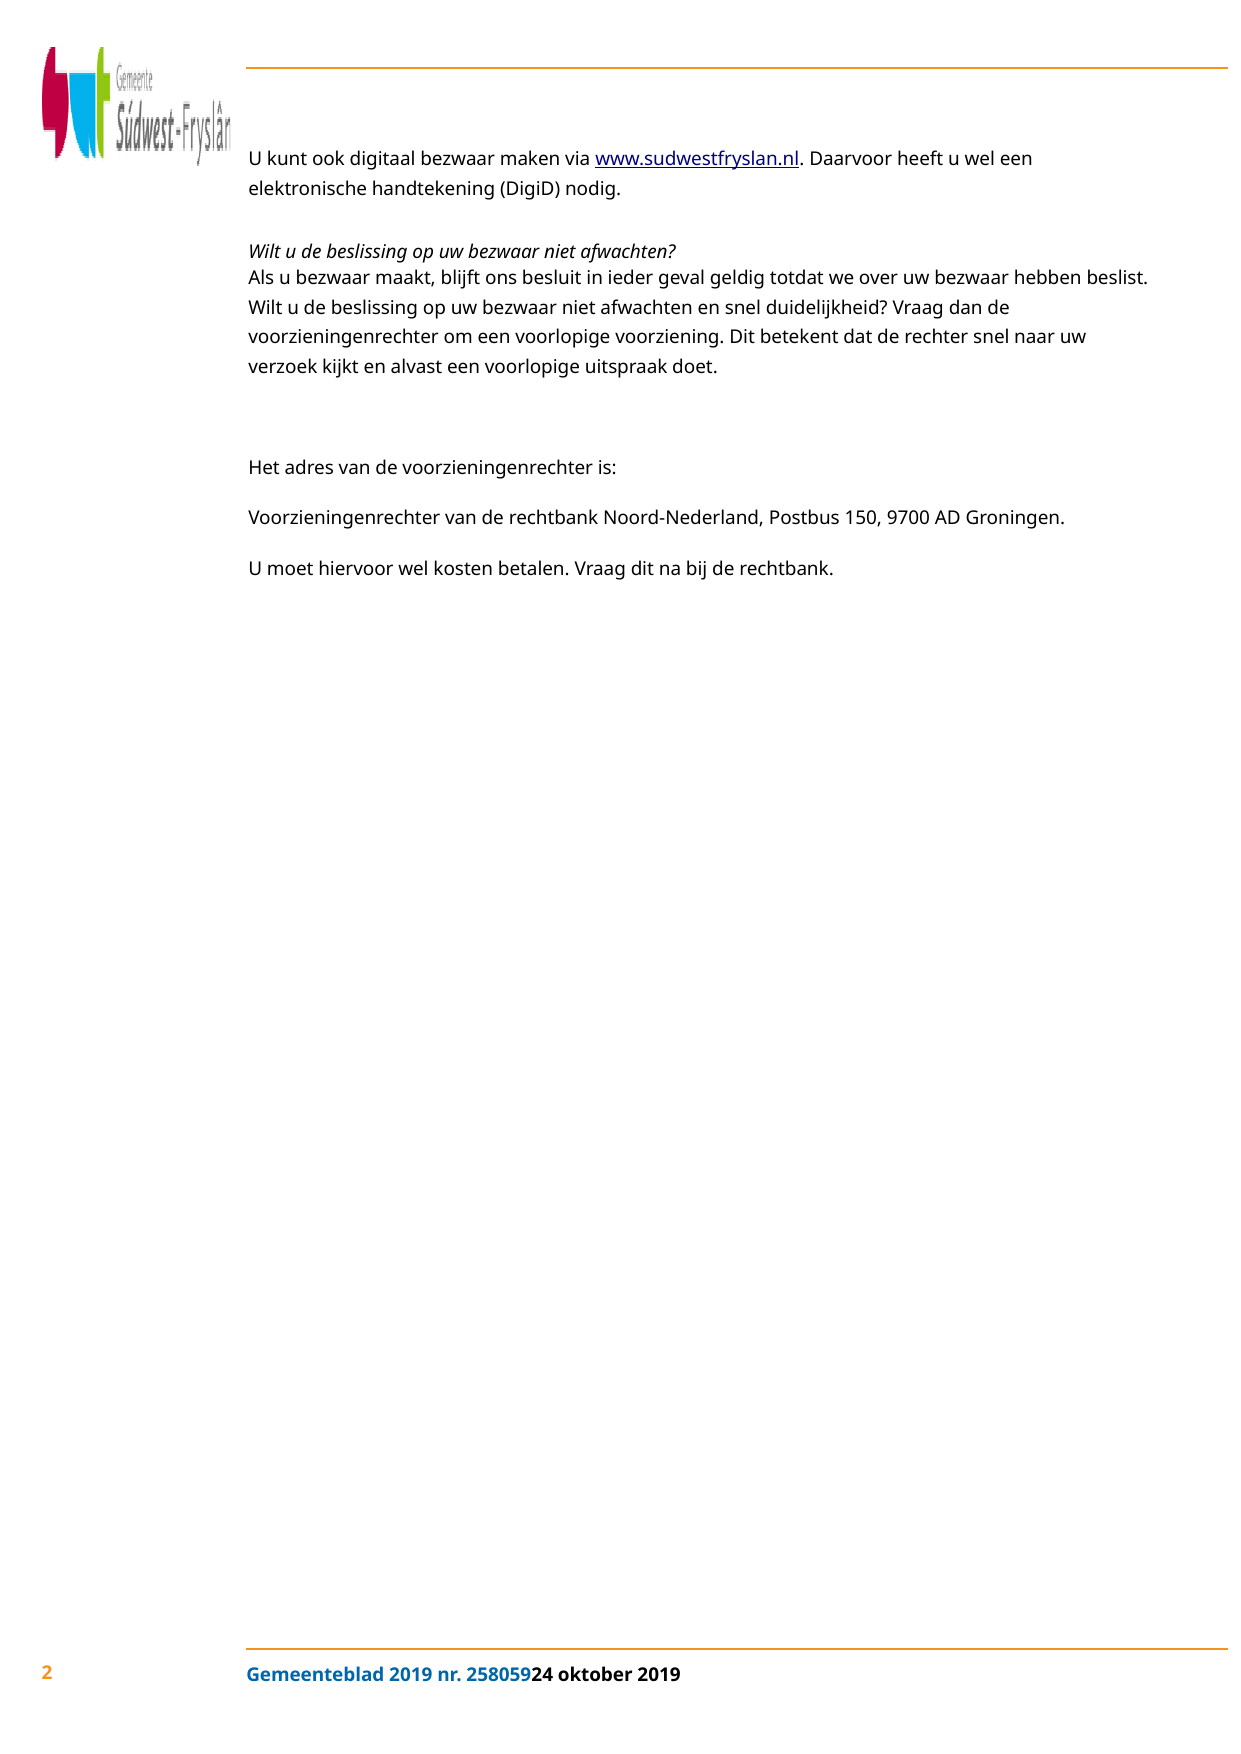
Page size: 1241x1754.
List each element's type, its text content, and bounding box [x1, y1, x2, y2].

text U kunt ook digitaal bezwaar maken via www.sudwestfryslan.nl. Daarvoor heeft u wel een elektronische handtekening (DigiD) nodig. [248, 145, 1152, 201]
text Voorzieningenrechter van de rechtbank Noord-Nederland, Postbus 150, 9700 AD Groningen. [248, 504, 1152, 530]
text Als u bezwaar maakt, blijft ons besluit in ieder geval geldig totdat we over uw bezwaar hebben beslist. Wilt u de beslissing op uw bezwaar niet afwachten en snel duidelijkheid? Vraag dan de voorzieningenrechter om een voorlopige voorziening. Dit betekent dat de rechter snel naar uw verzoek kijkt en alvast een voorlopige uitspraak doet. [248, 264, 1152, 379]
text Het adres van de voorzieningenrechter is: [248, 454, 1152, 480]
text Wilt u de beslissing op uw bezwaar niet afwachten? [248, 239, 1152, 264]
text U moet hiervoor wel kosten betalen. Vraag dit na bij de rechtbank. [248, 555, 1152, 581]
picture [41, 47, 231, 172]
